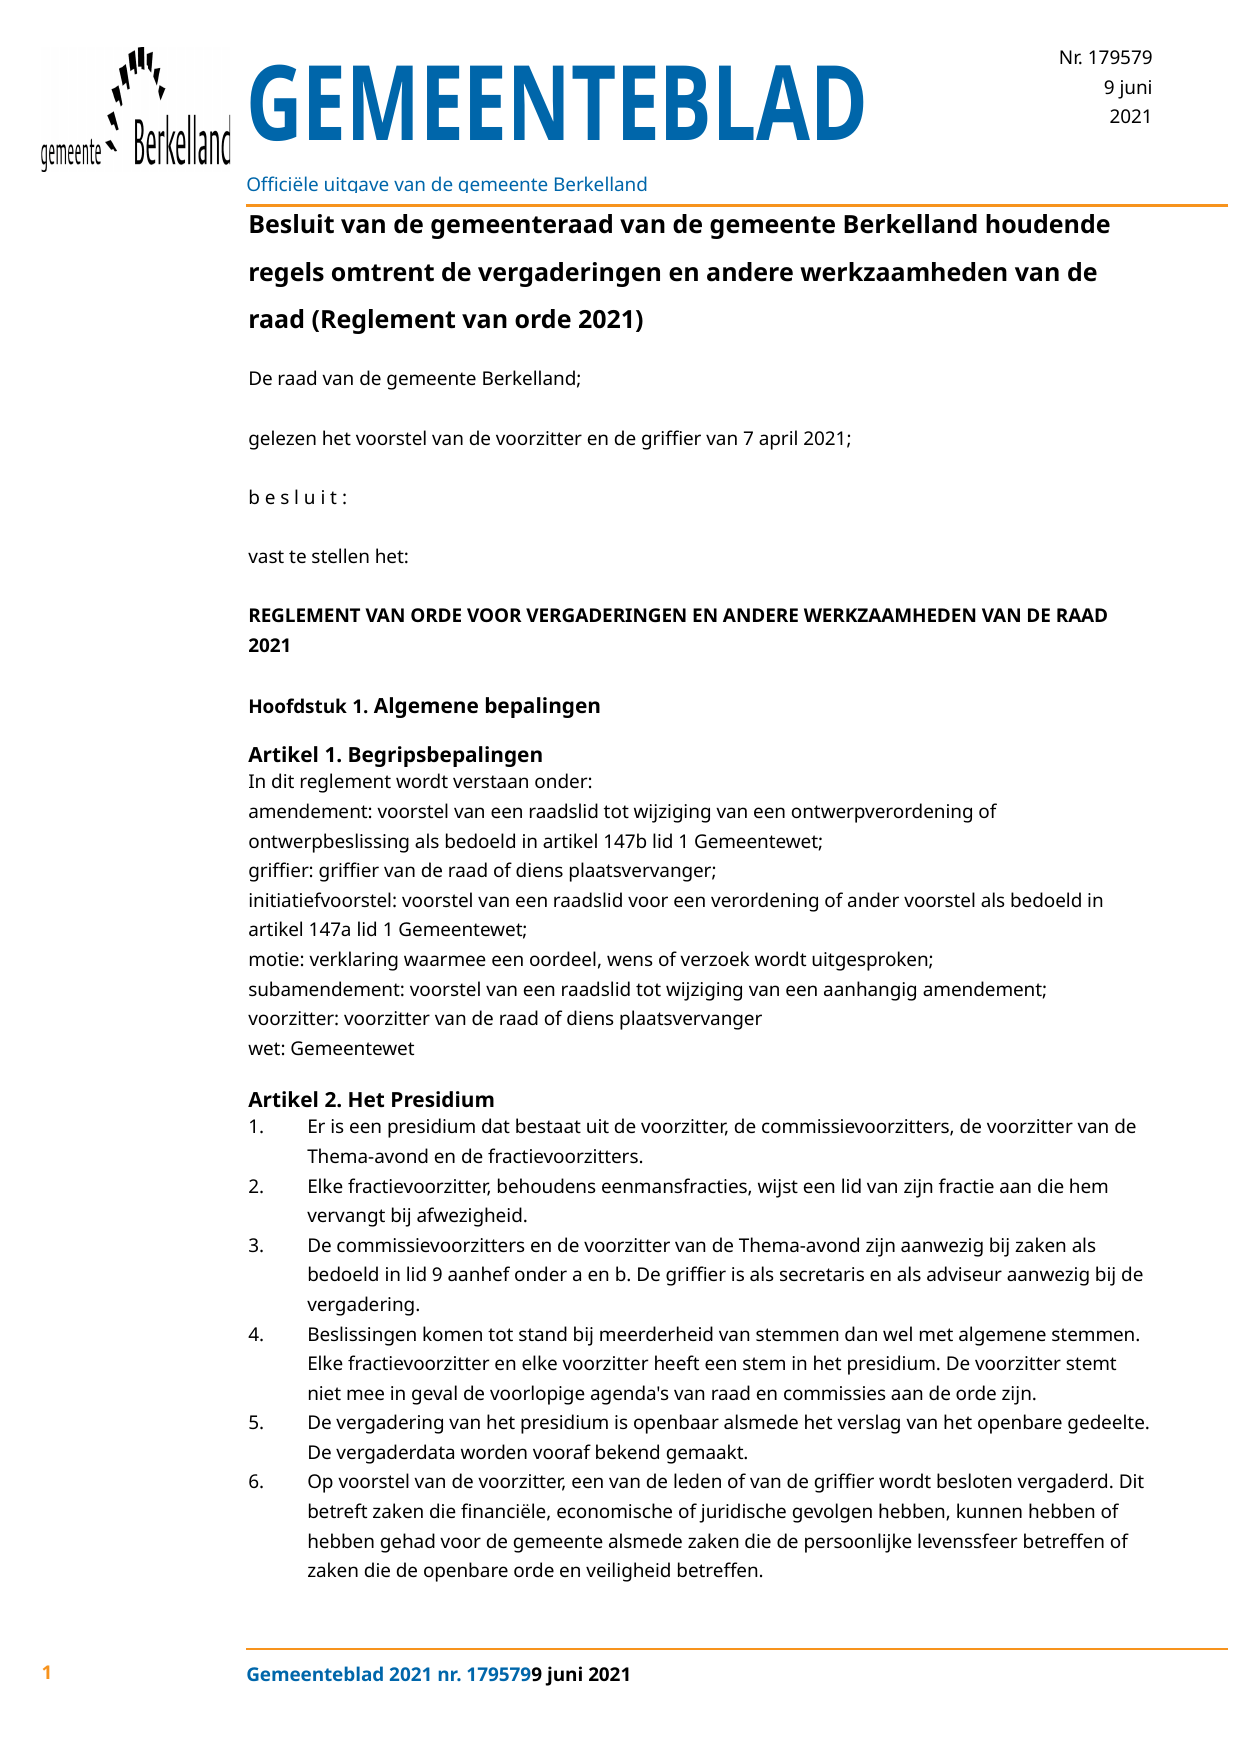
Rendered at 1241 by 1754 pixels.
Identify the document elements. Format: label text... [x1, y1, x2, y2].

picture [41, 47, 231, 172]
text vast te stellen het: [248, 543, 1152, 569]
text Artikel 1. Begripsbepalingen [248, 740, 1152, 769]
text wet: Gemeentewet [248, 1035, 1152, 1061]
list Elke fractievoorzitter, behoudens eenmansfracties, wijst een lid van zijn fractie aan die hem vervangt bij afwezigheid. [248, 1173, 1152, 1228]
text voorzitter: voorzitter van de raad of diens plaatsvervanger [248, 1005, 1152, 1031]
text motie: verklaring waarmee een oordeel, wens of verzoek wordt uitgesproken; [248, 946, 1152, 972]
text gelezen het voorstel van de voorzitter en de griffier van 7 april 2021; [248, 425, 1152, 450]
list Beslissingen komen tot stand bij meerderheid van stemmen dan wel met algemene stemmen. Elke fractievoorzitter en elke voorzitter heeft een stem in het presidium. De voorzitter stemt niet mee in geval de voorlopige agenda's van raad en commissies aan de orde zijn. [248, 1321, 1152, 1406]
text Hoofdstuk 1. Algemene bepalingen [248, 691, 1152, 719]
list De commissievoorzitters en de voorzitter van de Thema-avond zijn aanwezig bij zaken als bedoeld in lid 9 aanhef onder a en b. De griffier is als secretaris en als adviseur aanwezig bij de vergadering. [248, 1232, 1152, 1317]
list Er is een presidium dat bestaat uit de voorzitter, de commissievoorzitters, de voorzitter van de Thema-avond en de fractievoorzitters. [248, 1114, 1152, 1169]
text subamendement: voorstel van een raadslid tot wijziging van een aanhangig amendement; [248, 976, 1152, 1001]
text initiatiefvoorstel: voorstel van een raadslid voor een verordening of ander voorstel als bedoeld in artikel 147a lid 1 Gemeentewet; [248, 887, 1152, 942]
text Artikel 2. Het Presidium [248, 1085, 1152, 1114]
text REGLEMENT VAN ORDE VOOR VERGADERINGEN EN ANDERE WERKZAAMHEDEN VAN DE RAAD 2021 [248, 602, 1152, 657]
text Besluit van de gemeenteraad van de gemeente Berkelland houdende regels omtrent de vergaderingen en andere werkzaamheden van de raad (Reglement van orde 2021) [248, 207, 1152, 336]
list Op voorstel van de voorzitter, een van de leden of van de griffier wordt besloten vergaderd. Dit betreft zaken die financiële, economische of juridische gevolgen hebben, kunnen hebben of hebben gehad voor de gemeente alsmede zaken die de persoonlijke levenssfeer betreffen of zaken die de openbare orde en veiligheid betreffen. [248, 1469, 1152, 1583]
text De raad van de gemeente Berkelland; [248, 366, 1152, 391]
list De vergadering van het presidium is openbaar alsmede het verslag van het openbare gedeelte. De vergaderdata worden vooraf bekend gemaakt. [248, 1409, 1152, 1465]
text b e s l u i t : [248, 484, 1152, 509]
text amendement: voorstel van een raadslid tot wijziging van een ontwerpverordening of ontwerpbeslissing als bedoeld in artikel 147b lid 1 Gemeentewet; [248, 798, 1152, 853]
text In dit reglement wordt verstaan onder: [248, 769, 1152, 794]
text griffier: griffier van de raad of diens plaatsvervanger; [248, 857, 1152, 883]
